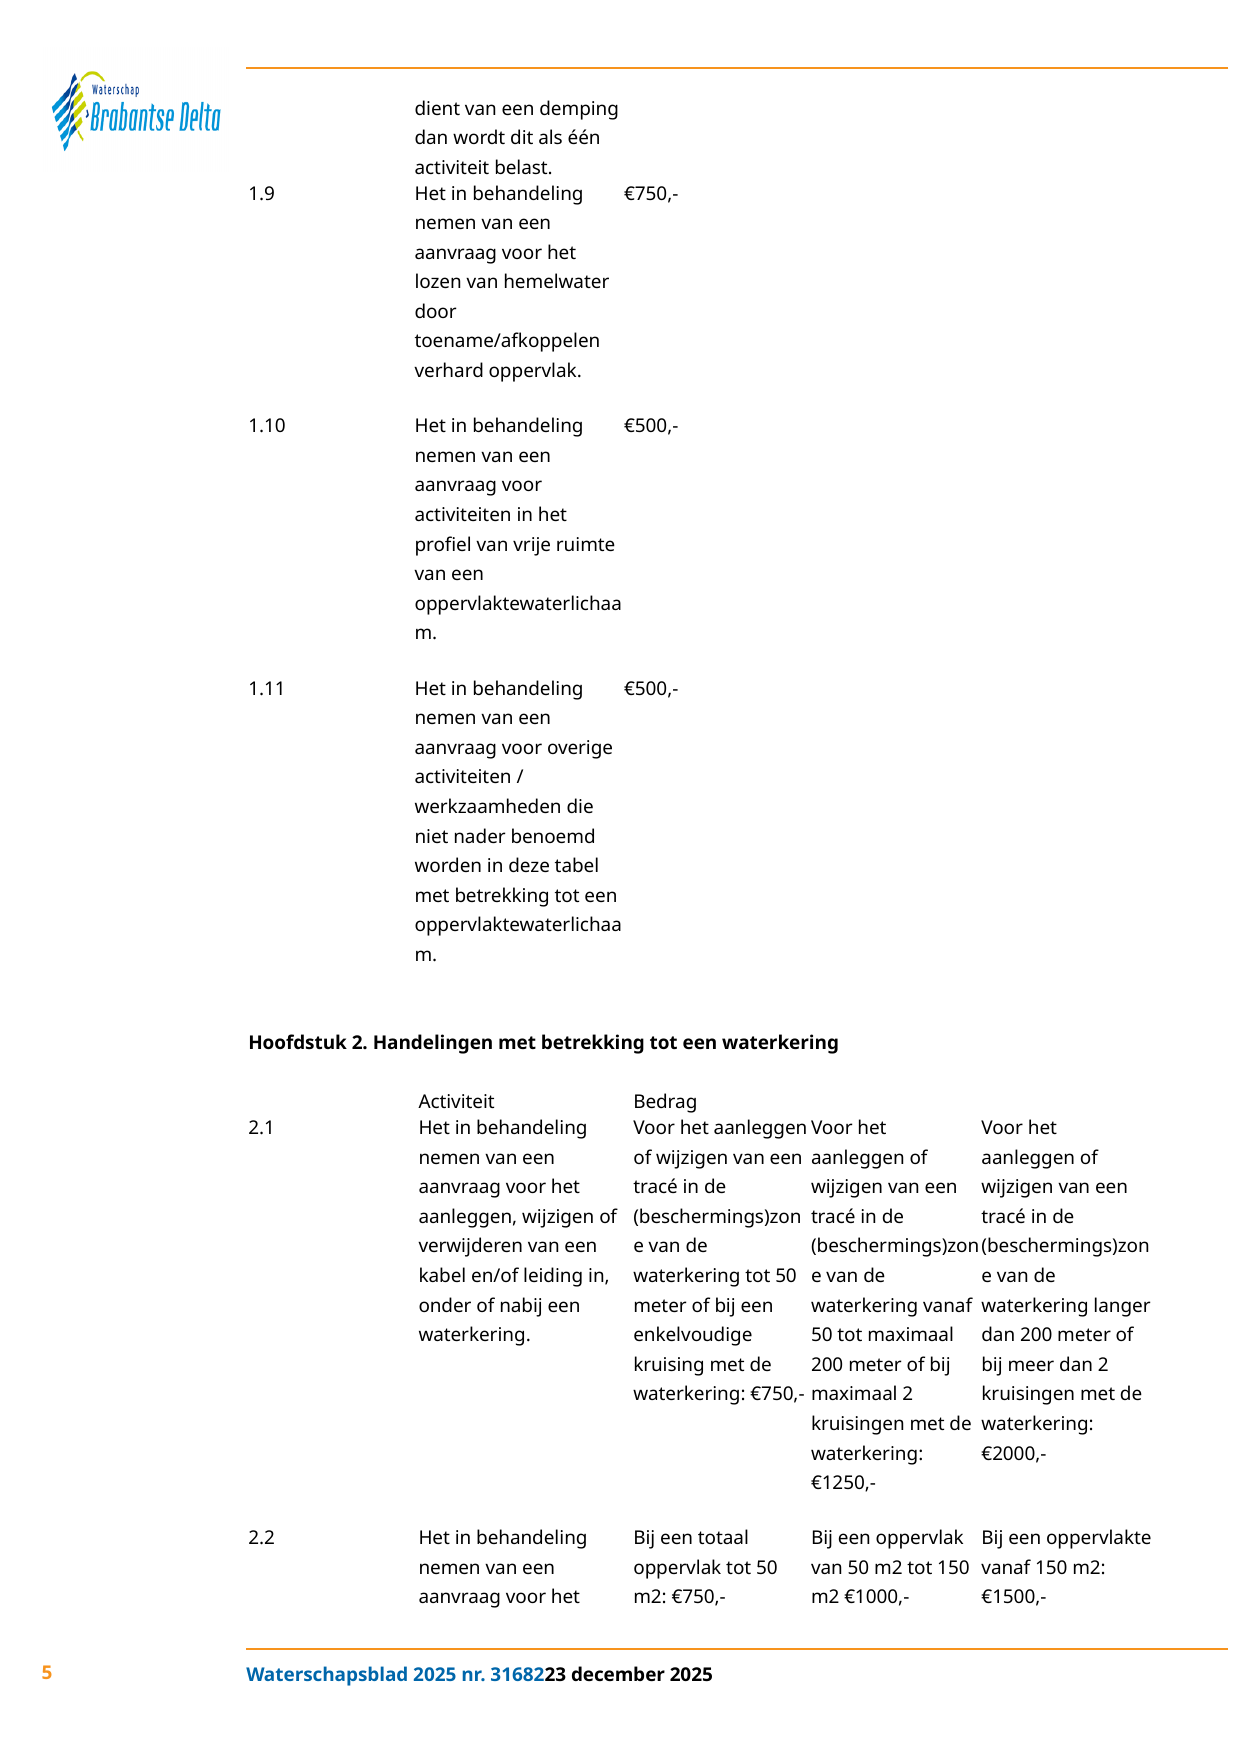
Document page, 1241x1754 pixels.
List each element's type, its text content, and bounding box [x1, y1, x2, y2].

table_cell €750,- [624, 180, 804, 412]
table_cell [624, 95, 804, 180]
table_cell Bij een totaal oppervlak tot 50 m2: €750,- [633, 1525, 811, 1609]
table_cell 1.10 [248, 413, 414, 675]
table_cell 2.1 [248, 1114, 418, 1524]
table_cell €500,- [624, 675, 804, 996]
table_cell Voor het aanleggen of wijzigen van een tracé in de (beschermings)zone van de waterkering vanaf 50 tot maximaal 200 meter of bij maximaal 2 kruisingen met de waterkering: €1250,- [811, 1114, 981, 1524]
table_cell dient van een demping dan wordt dit als één activiteit belast. [414, 95, 624, 180]
table_cell [971, 95, 1152, 180]
table_cell Het in behandeling nemen van een aanvraag voor het aanleggen, wijzigen of verwijderen van een kabel en/of leiding in, onder of nabij een waterkering. [418, 1114, 633, 1524]
table_cell [971, 180, 1152, 412]
table_cell [805, 413, 971, 675]
table_cell 1.11 [248, 675, 414, 996]
table_cell [805, 675, 971, 996]
table_cell [971, 413, 1152, 675]
table_header Activiteit [418, 1089, 633, 1114]
table_cell Voor het aanleggen of wijzigen van een tracé in de (beschermings)zone van de waterkering tot 50 meter of bij een enkelvoudige kruising met de waterkering: €750,- [633, 1114, 811, 1524]
table_cell Het in behandeling nemen van een aanvraag voor overige activiteiten / werkzaamheden die niet nader benoemd worden in deze tabel met betrekking tot een oppervlaktewaterlichaam. [414, 675, 624, 996]
picture [41, 47, 231, 172]
text Hoofdstuk 2. Handelingen met betrekking tot een waterkering [248, 1029, 1152, 1055]
table_cell Het in behandeling nemen van een aanvraag voor activiteiten in het profiel van vrije ruimte van een oppervlaktewaterlichaam. [414, 413, 624, 675]
table_cell Bij een oppervlakte vanaf 150 m2: €1500,- [981, 1525, 1152, 1609]
table_cell Het in behandeling nemen van een aanvraag voor het [418, 1525, 633, 1609]
table_cell Bij een oppervlak van 50 m2 tot 150 m2 €1000,- [811, 1525, 981, 1609]
table_cell €500,- [624, 413, 804, 675]
table_header [248, 1089, 418, 1114]
table_header Bedrag [633, 1089, 1152, 1114]
table_cell 2.2 [248, 1525, 418, 1609]
table_cell Voor het aanleggen of wijzigen van een tracé in de (beschermings)zone van de waterkering langer dan 200 meter of bij meer dan 2 kruisingen met de waterkering: €2000,- [981, 1114, 1152, 1524]
table_cell 1.9 [248, 180, 414, 412]
table_cell [248, 95, 414, 180]
table_cell Het in behandeling nemen van een aanvraag voor het lozen van hemelwater door toename/afkoppelen verhard oppervlak. [414, 180, 624, 412]
table_cell [805, 180, 971, 412]
table_cell [805, 95, 971, 180]
table_cell [971, 675, 1152, 996]
